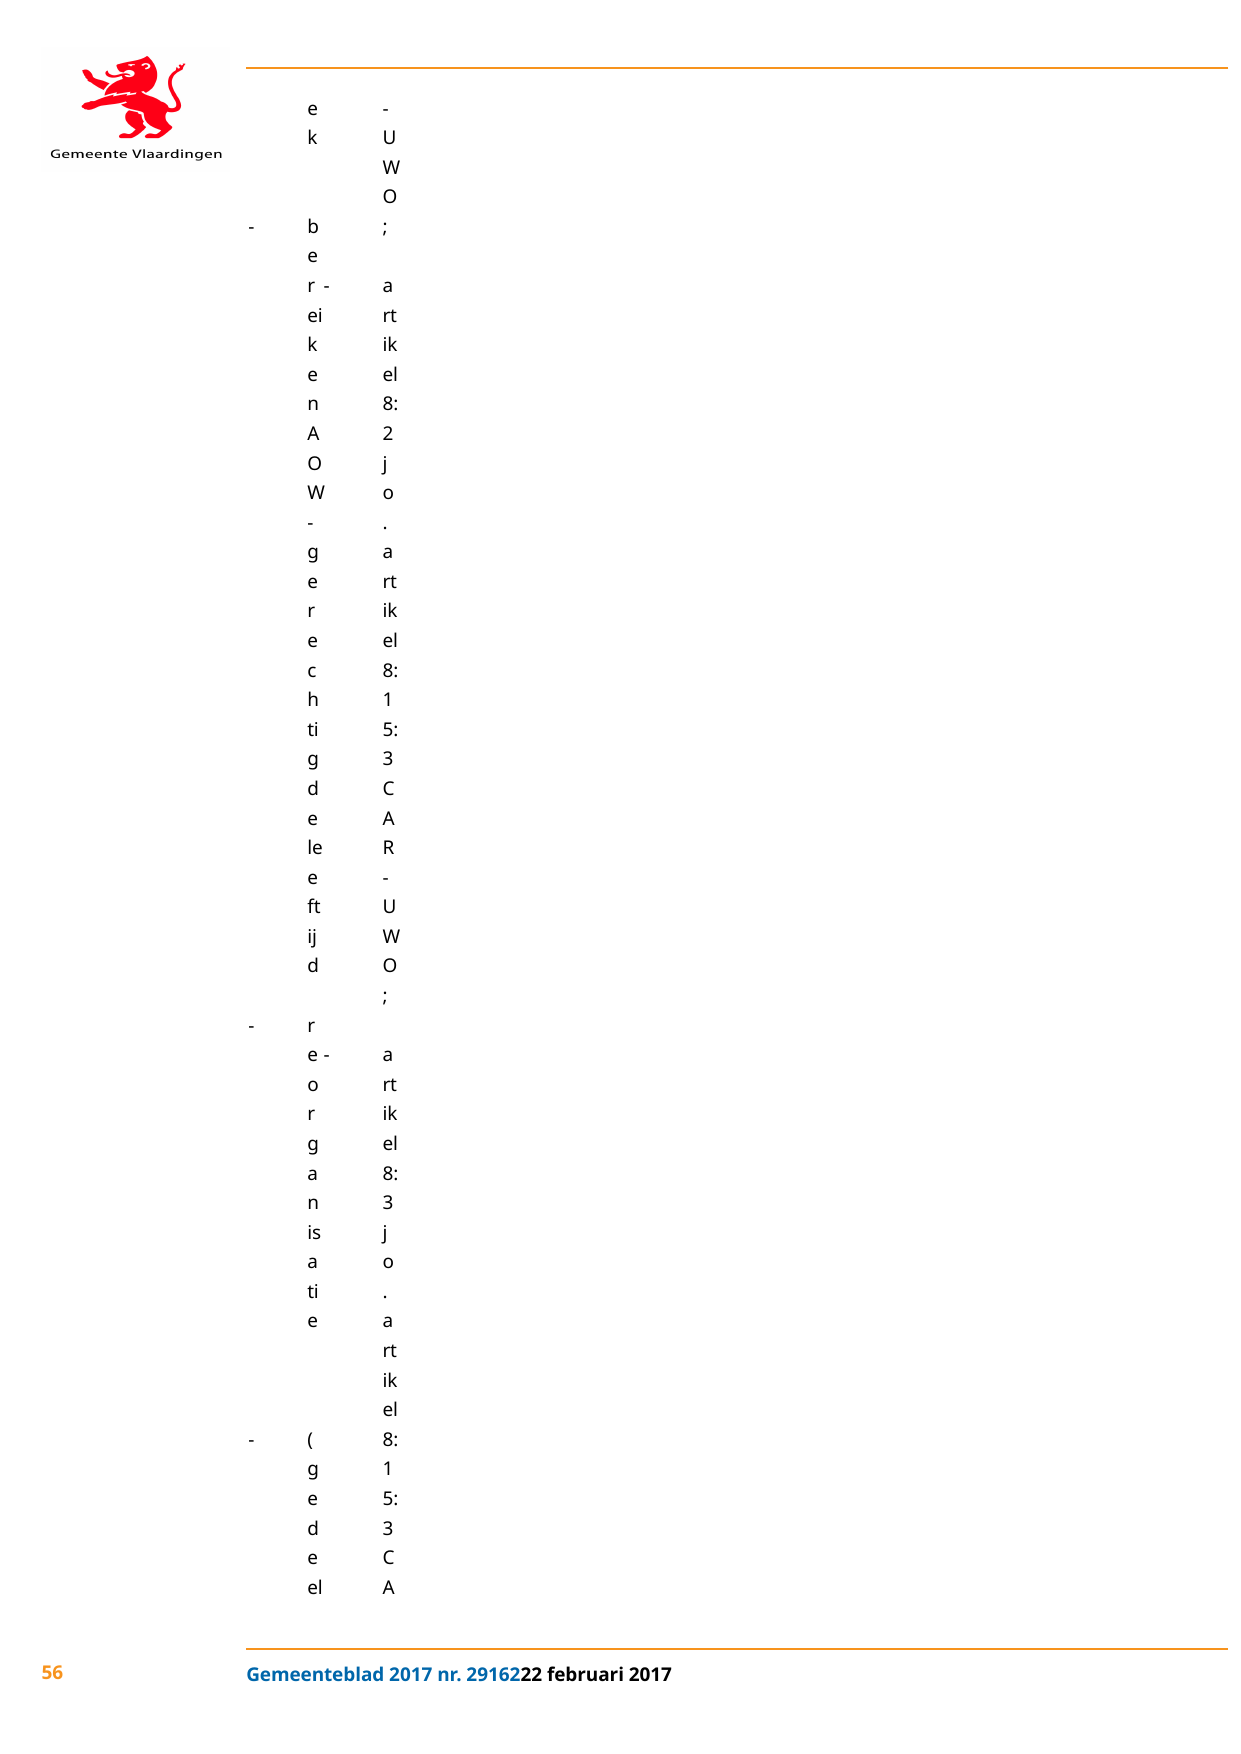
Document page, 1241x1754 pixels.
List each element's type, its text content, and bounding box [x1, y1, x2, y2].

table_cell UWO; artikel 8:2 jo. artikel 8:15:3 CAR-UWO; artikel 8:3 jo. artikel 8:15:3 CA [323, 95, 398, 1600]
table_cell [399, 95, 474, 1600]
table_cell [474, 95, 549, 1600]
table_cell [549, 95, 624, 1600]
table_cell ek bereiken AOW-gerechtigde leeftijd reorganisatie (gedeel [248, 95, 323, 1600]
table_cell [625, 95, 700, 1600]
picture [41, 47, 231, 172]
